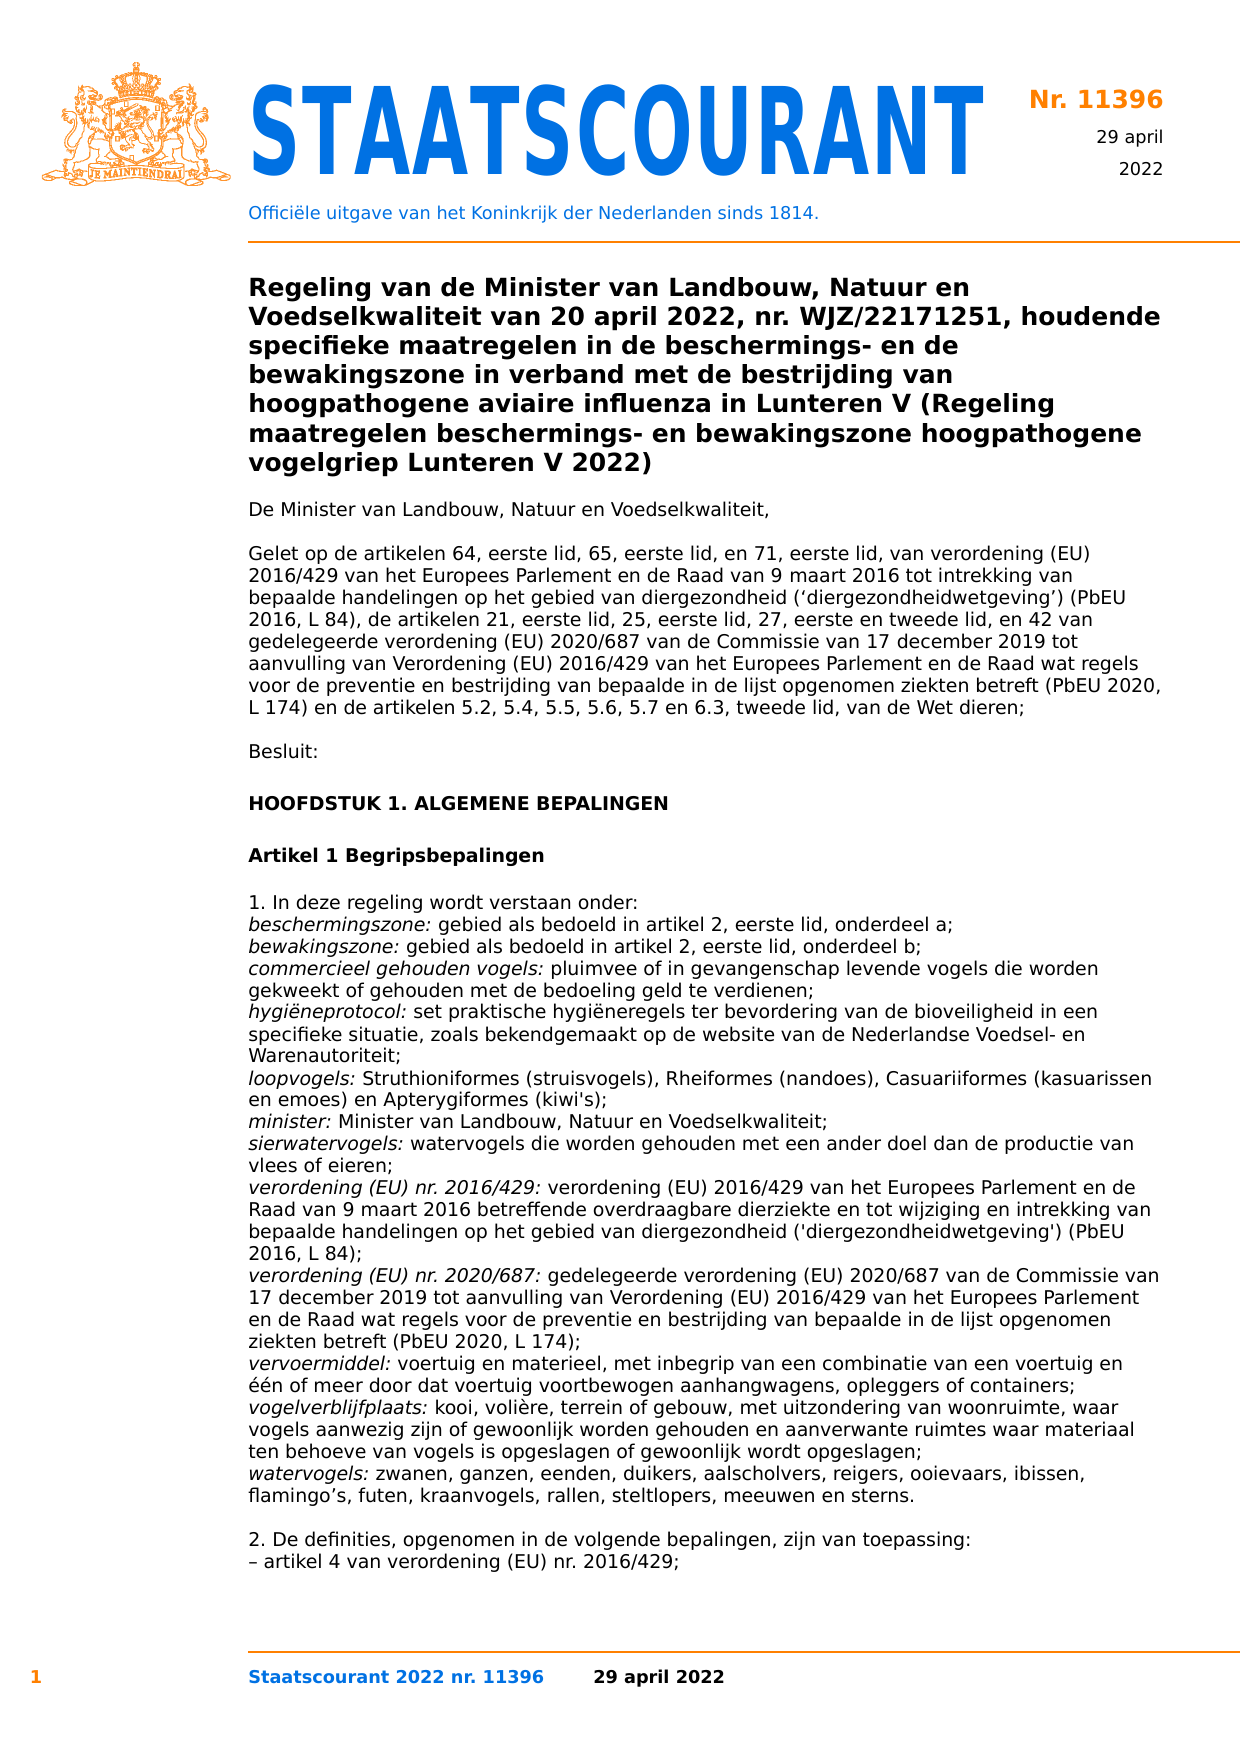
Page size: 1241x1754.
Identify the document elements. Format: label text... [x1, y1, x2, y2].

text vervoermiddel: voertuig en materieel, met inbegrip van een combinatie van een voertuig en één of meer door dat voertuig voortbewogen aanhangwagens, opleggers of containers; [248, 1353, 1163, 1397]
text 2. De definities, opgenomen in de volgende bepalingen, zijn van toepassing: [248, 1529, 1163, 1551]
text verordening (EU) nr. 2020/687: gedelegeerde verordening (EU) 2020/687 van de Commissie van 17 december 2019 tot aanvulling van Verordening (EU) 2016/429 van het Europees Parlement en de Raad wat regels voor de preventie en bestrijding van bepaalde in de lijst opgenomen ziekten betreft (PbEU 2020, L 174); [248, 1265, 1163, 1353]
text vogelverblijfplaats: kooi, volière, terrein of gebouw, met uitzondering van woonruimte, waar vogels aanwezig zijn of gewoonlijk worden gehouden en aanverwante ruimtes waar materiaal ten behoeve van vogels is opgeslagen of gewoonlijk wordt opgeslagen; [248, 1397, 1163, 1463]
table_header Nr. 11396 [998, 62, 1240, 121]
table_cell Officiële uitgave van het Koninkrijk der Nederlanden sinds 1814. [248, 203, 1240, 241]
text loopvogels: Struthioniformes (struisvogels), Rheiformes (nandoes), Casuariiformes (kasuarissen en emoes) en Apterygiformes (kiwi's); [248, 1067, 1163, 1111]
text bewakingszone: gebied als bedoeld in artikel 2, eerste lid, onderdeel b; [248, 936, 1163, 957]
text Gelet op de artikelen 64, eerste lid, 65, eerste lid, en 71, eerste lid, van verordening (EU) 2016/429 van het Europees Parlement en de Raad van 9 maart 2016 tot intrekking van bepaalde handelingen op het gebied van diergezondheid (‘diergezondheidwetgeving’) (PbEU 2016, L 84), de artikelen 21, eerste lid, 25, eerste lid, 27, eerste en tweede lid, en 42 van gedelegeerde verordening (EU) 2020/687 van de Commissie van 17 december 2019 tot aanvulling van Verordening (EU) 2016/429 van het Europees Parlement en de Raad wat regels voor de preventie en bestrijding van bepaalde in de lijst opgenomen ziekten betreft (PbEU 2020, L 174) en de artikelen 5.2, 5.4, 5.5, 5.6, 5.7 en 6.3, tweede lid, van de Wet dieren; [248, 543, 1163, 719]
subtitle HOOFDSTUK 1. ALGEMENE BEPALINGEN [248, 793, 1163, 814]
text Besluit: [248, 741, 1163, 763]
subtitle Regeling van de Minister van Landbouw, Natuur en Voedselkwaliteit van 20 april 2022, nr. WJZ/22171251, houdende specifieke maatregelen in de beschermings- en de bewakingszone in verband met de bestrijding van hoogpathogene aviaire influenza in Lunteren V (Regeling maatregelen beschermings- en bewakingszone hoogpathogene vogelgriep Lunteren V 2022) [248, 273, 1163, 477]
subtitle Artikel 1 Begripsbepalingen [248, 844, 1163, 867]
text watervogels: zwanen, ganzen, eenden, duikers, aalscholvers, reigers, ooievaars, ibissen, flamingo’s, futen, kraanvogels, rallen, steltlopers, meeuwen en sterns. [248, 1463, 1163, 1507]
text 1. In deze regeling wordt verstaan onder: [248, 892, 1163, 913]
table_cell 29 april [998, 121, 1240, 153]
text – artikel 4 van verordening (EU) nr. 2016/429; [248, 1551, 1163, 1573]
text sierwatervogels: watervogels die worden gehouden met een ander doel dan de productie van vlees of eieren; [248, 1133, 1163, 1177]
table_header STAATSCOURANT [248, 62, 998, 203]
table_cell 2022 [998, 153, 1240, 203]
table_header [25, 62, 248, 241]
text beschermingszone: gebied als bedoeld in artikel 2, eerste lid, onderdeel a; [248, 913, 1163, 936]
text De Minister van Landbouw, Natuur en Voedselkwaliteit, [248, 499, 1163, 521]
text hygiëneprotocol: set praktische hygiëneregels ter bevordering van de bioveiligheid in een specifieke situatie, zoals bekendgemaakt op de website van de Nederlandse Voedsel- en Warenautoriteit; [248, 1001, 1163, 1067]
text minister: Minister van Landbouw, Natuur en Voedselkwaliteit; [248, 1111, 1163, 1133]
text commercieel gehouden vogels: pluimvee of in gevangenschap levende vogels die worden gekweekt of gehouden met de bedoeling geld te verdienen; [248, 957, 1163, 1001]
text verordening (EU) nr. 2016/429: verordening (EU) 2016/429 van het Europees Parlement en de Raad van 9 maart 2016 betreffende overdraagbare dierziekte en tot wijziging en intrekking van bepaalde handelingen op het gebied van diergezondheid ('diergezondheidwetgeving') (PbEU 2016, L 84); [248, 1177, 1163, 1265]
picture [41, 62, 231, 186]
